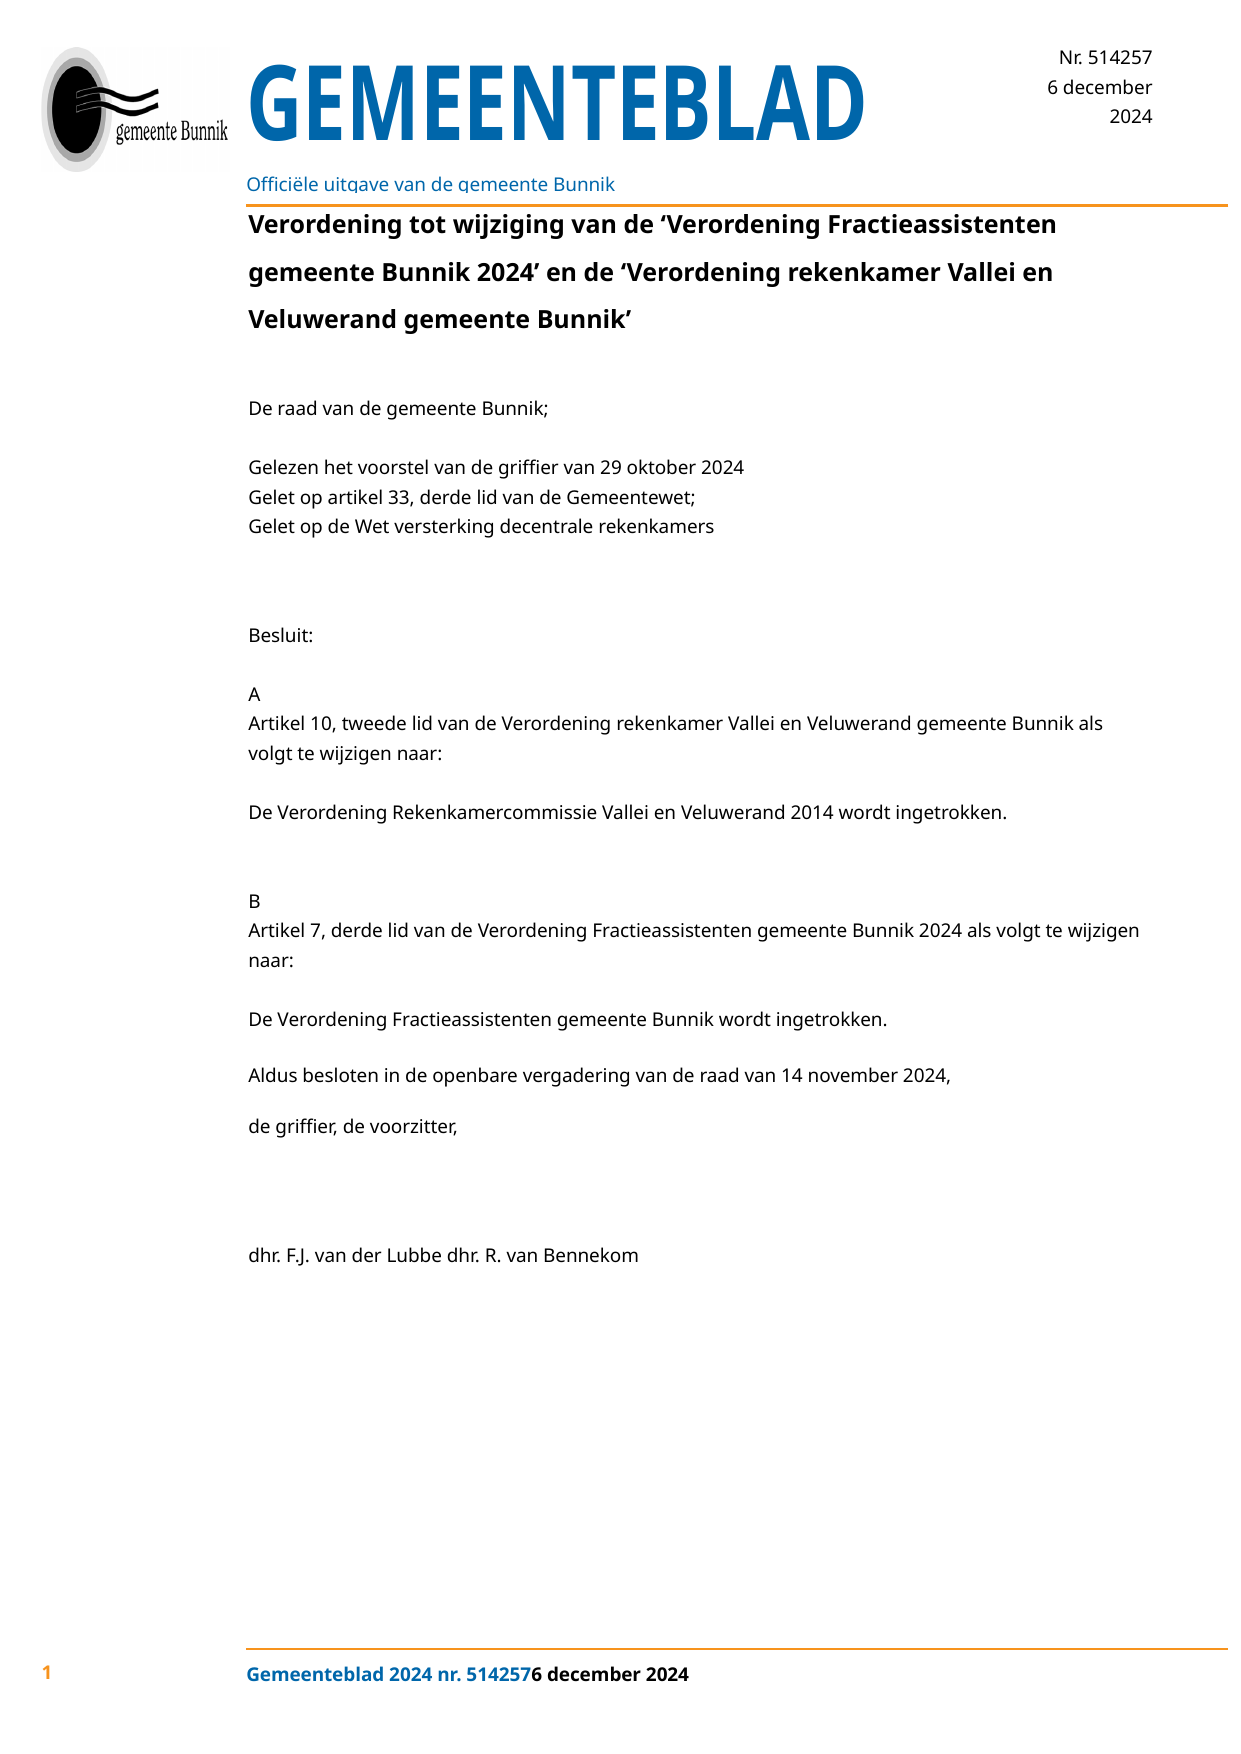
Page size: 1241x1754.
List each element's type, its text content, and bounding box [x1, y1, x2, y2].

text Artikel 7, derde lid van de Verordening Fractieassistenten gemeente Bunnik 2024 als volgt te wijzigen naar: [248, 918, 1152, 973]
text Gelet op artikel 33, derde lid van de Gemeentewet; [248, 484, 1152, 509]
text dhr. F.J. van der Lubbe dhr. R. van Bennekom [248, 1242, 1152, 1268]
text Aldus besloten in de openbare vergadering van de raad van 14 november 2024, [248, 1062, 1152, 1087]
text De Verordening Rekenkamercommissie Vallei en Veluwerand 2014 wordt ingetrokken. [248, 799, 1152, 825]
picture [41, 47, 231, 172]
text De raad van de gemeente Bunnik; [248, 395, 1152, 421]
text Gelezen het voorstel van de griffier van 29 oktober 2024 [248, 454, 1152, 480]
text De Verordening Fractieassistenten gemeente Bunnik wordt ingetrokken. [248, 1006, 1152, 1032]
text Gelet op de Wet versterking decentrale rekenkamers [248, 513, 1152, 539]
text de griffier, de voorzitter, [248, 1113, 1152, 1139]
text Artikel 10, tweede lid van de Verordening rekenkamer Vallei en Veluwerand gemeente Bunnik als volgt te wijzigen naar: [248, 711, 1152, 766]
text Verordening tot wijziging van de ‘Verordening Fractieassistenten gemeente Bunnik 2024’ en de ‘Verordening rekenkamer Vallei en Veluwerand gemeente Bunnik’ [248, 207, 1152, 336]
text B [248, 888, 1152, 914]
text Besluit: [248, 622, 1152, 648]
text A [248, 681, 1152, 707]
